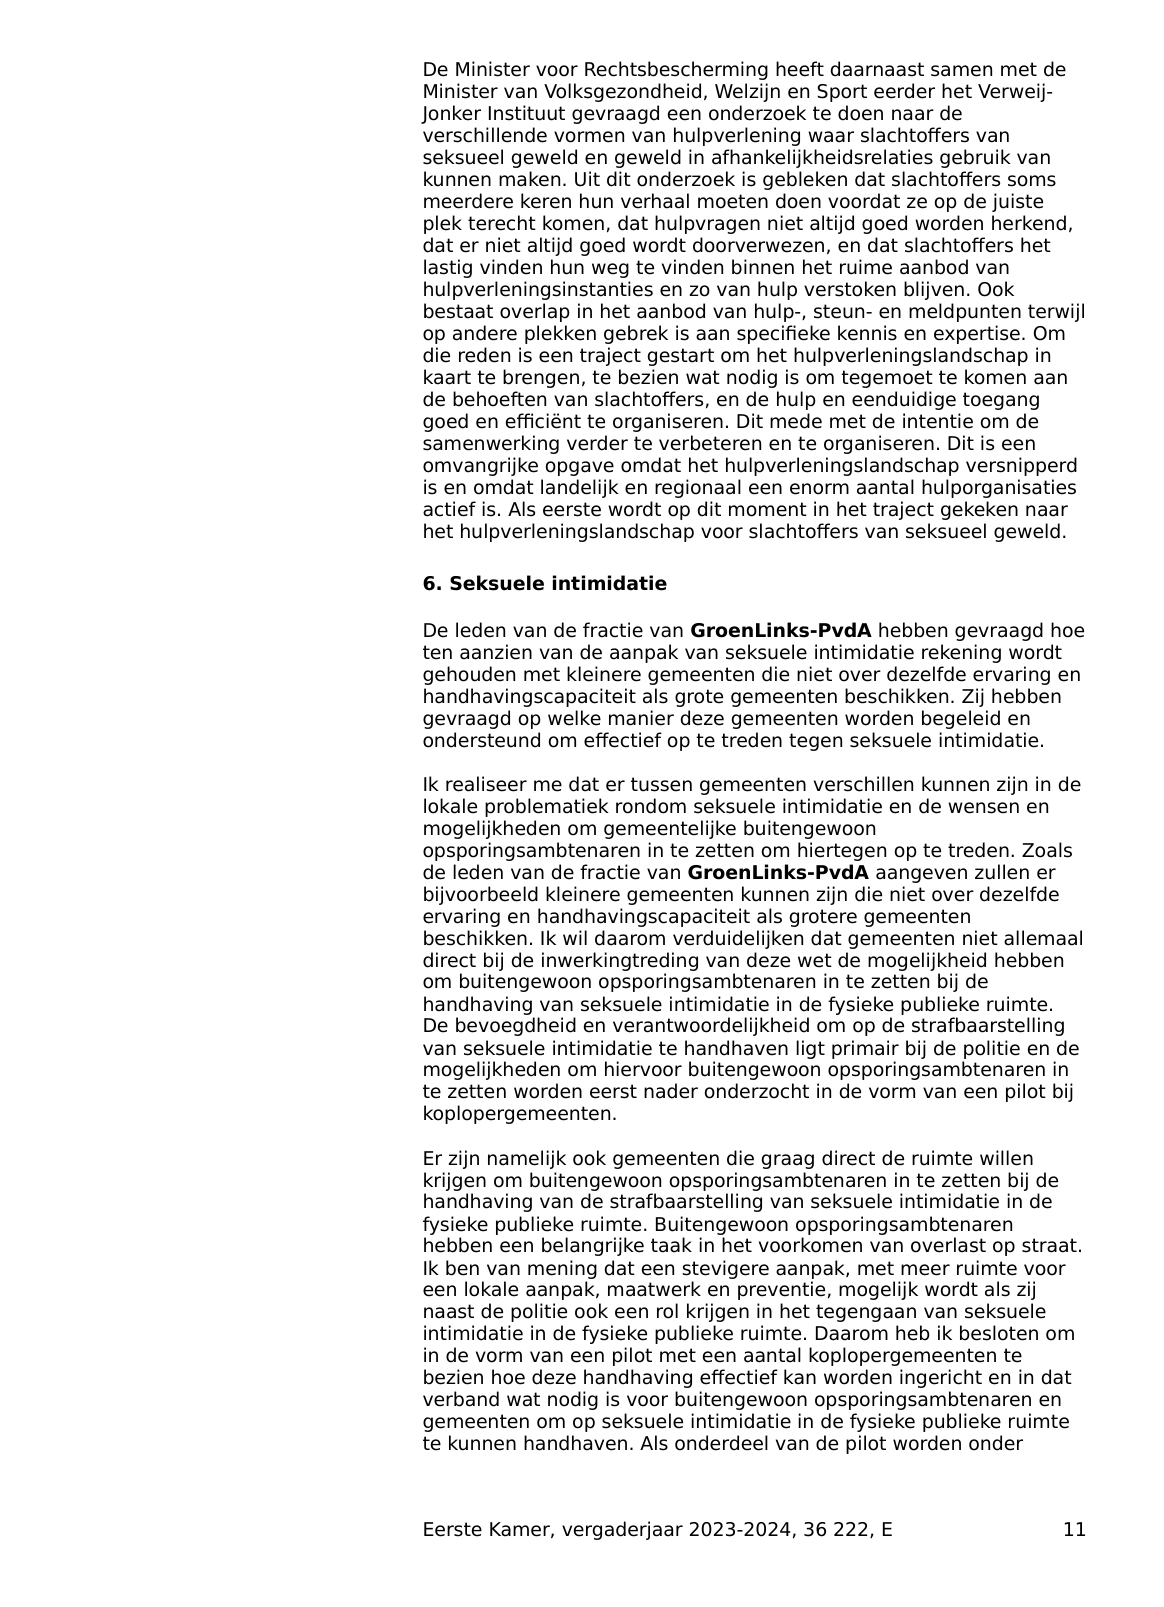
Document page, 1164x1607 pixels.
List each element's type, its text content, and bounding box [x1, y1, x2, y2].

text De leden van de fractie van GroenLinks-PvdA hebben gevraagd hoe ten aanzien van de aanpak van seksuele intimidatie rekening wordt gehouden met kleinere gemeenten die niet over dezelfde ervaring en handhavingscapaciteit als grote gemeenten beschikken. Zij hebben gevraagd op welke manier deze gemeenten worden begeleid en ondersteund om effectief op te treden tegen seksuele intimidatie. [422, 619, 1087, 751]
text Er zijn namelijk ook gemeenten die graag direct de ruimte willen krijgen om buitengewoon opsporingsambtenaren in te zetten bij de handhaving van de strafbaarstelling van seksuele intimidatie in de fysieke publieke ruimte. Buitengewoon opsporingsambtenaren hebben een belangrijke taak in het voorkomen van overlast op straat. Ik ben van mening dat een stevigere aanpak, met meer ruimte voor een lokale aanpak, maatwerk en preventie, mogelijk wordt als zij naast de politie ook een rol krijgen in het tegengaan van seksuele intimidatie in de fysieke publieke ruimte. Daarom heb ik besloten om in de vorm van een pilot met een aantal koplopergemeenten te bezien hoe deze handhaving effectief kan worden ingericht en in dat verband wat nodig is voor buitengewoon opsporingsambtenaren en gemeenten om op seksuele intimidatie in de fysieke publieke ruimte te kunnen handhaven. Als onderdeel van de pilot worden onder [422, 1147, 1087, 1455]
text De Minister voor Rechtsbescherming heeft daarnaast samen met de Minister van Volksgezondheid, Welzijn en Sport eerder het Verweij-Jonker Instituut gevraagd een onderzoek te doen naar de verschillende vormen van hulpverlening waar slachtoffers van seksueel geweld en geweld in afhankelijkheidsrelaties gebruik van kunnen maken. Uit dit onderzoek is gebleken dat slachtoffers soms meerdere keren hun verhaal moeten doen voordat ze op de juiste plek terecht komen, dat hulpvragen niet altijd goed worden herkend, dat er niet altijd goed wordt doorverwezen, en dat slachtoffers het lastig vinden hun weg te vinden binnen het ruime aanbod van hulpverleningsinstanties en zo van hulp verstoken blijven. Ook bestaat overlap in het aanbod van hulp-, steun- en meldpunten terwijl op andere plekken gebrek is aan specifieke kennis en expertise. Om die reden is een traject gestart om het hulpverleningslandschap in kaart te brengen, te bezien wat nodig is om tegemoet te komen aan de behoeften van slachtoffers, en de hulp en eenduidige toegang goed en efficiënt te organiseren. Dit mede met de intentie om de samenwerking verder te verbeteren en te organiseren. Dit is een omvangrijke opgave omdat het hulpverleningslandschap versnipperd is en omdat landelijk en regionaal een enorm aantal hulporganisaties actief is. Als eerste wordt op dit moment in het traject gekeken naar het hulpverleningslandschap voor slachtoffers van seksueel geweld. [422, 59, 1087, 543]
text Ik realiseer me dat er tussen gemeenten verschillen kunnen zijn in de lokale problematiek rondom seksuele intimidatie en de wensen en mogelijkheden om gemeentelijke buitengewoon opsporingsambtenaren in te zetten om hiertegen op te treden. Zoals de leden van de fractie van GroenLinks-PvdA aangeven zullen er bijvoorbeeld kleinere gemeenten kunnen zijn die niet over dezelfde ervaring en handhavingscapaciteit als grotere gemeenten beschikken. Ik wil daarom verduidelijken dat gemeenten niet allemaal direct bij de inwerkingtreding van deze wet de mogelijkheid hebben om buitengewoon opsporingsambtenaren in te zetten bij de handhaving van seksuele intimidatie in de fysieke publieke ruimte. De bevoegdheid en verantwoordelijkheid om op de strafbaarstelling van seksuele intimidatie te handhaven ligt primair bij de politie en de mogelijkheden om hiervoor buitengewoon opsporingsambtenaren in te zetten worden eerst nader onderzocht in de vorm van een pilot bij koplopergemeenten. [422, 774, 1087, 1125]
subtitle 6. Seksuele intimidatie [422, 573, 1087, 594]
